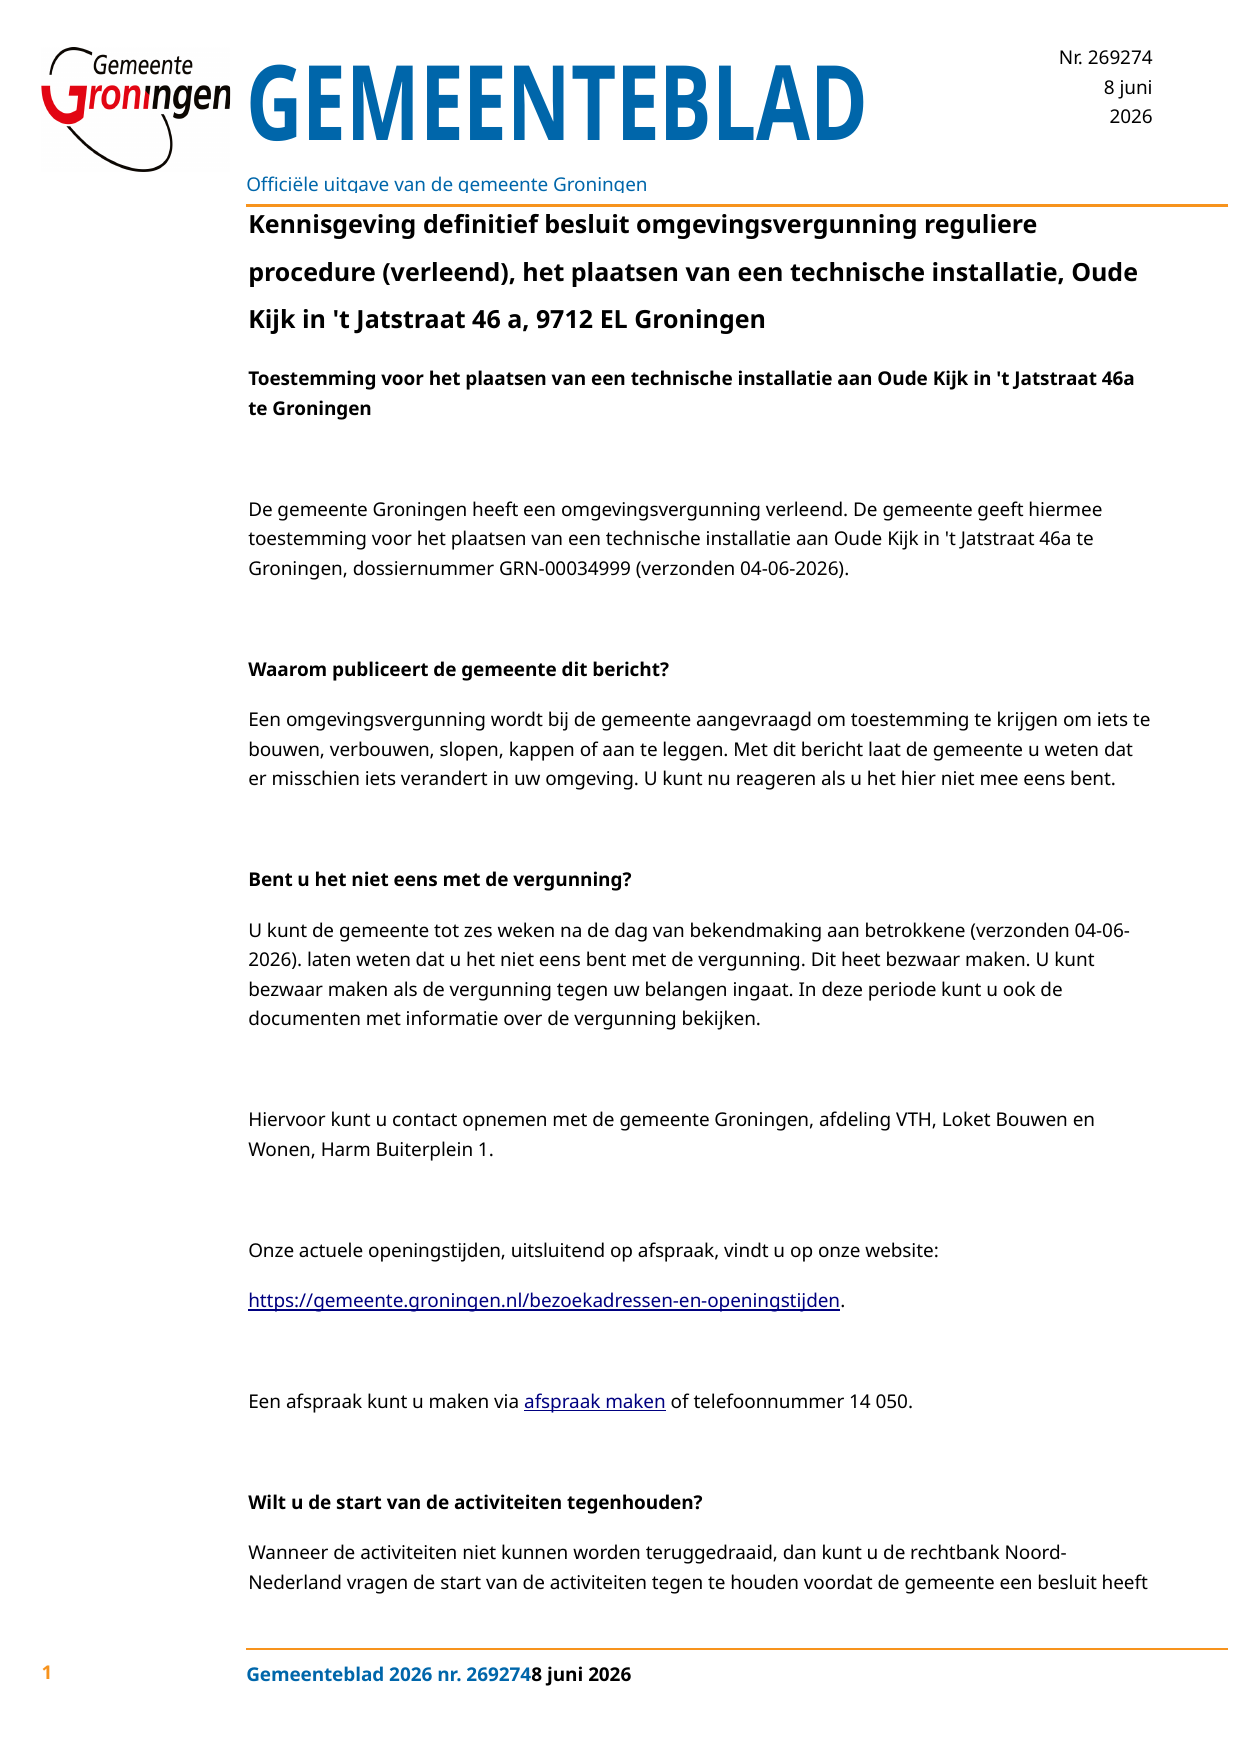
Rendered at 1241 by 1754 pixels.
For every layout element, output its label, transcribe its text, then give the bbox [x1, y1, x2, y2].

text Hiervoor kunt u contact opnemen met de gemeente Groningen, afdeling VTH, Loket Bouwen en Wonen, Harm Buiterplein 1. [248, 1106, 1152, 1162]
text Bent u het niet eens met de vergunning? [248, 866, 1152, 892]
text Kennisgeving definitief besluit omgevingsvergunning reguliere procedure (verleend), het plaatsen van een technische installatie, Oude Kijk in 't Jatstraat 46 a, 9712 EL Groningen [248, 207, 1152, 336]
text Wanneer de activiteiten niet kunnen worden teruggedraaid, dan kunt u de rechtbank Noord-Nederland vragen de start van de activiteiten tegen te houden voordat de gemeente een besluit heeft [248, 1539, 1152, 1594]
text Onze actuele openingstijden, uitsluitend op afspraak, vindt u op onze website: [248, 1237, 1152, 1262]
text De gemeente Groningen heeft een omgevingsvergunning verleend. De gemeente geeft hiermee toestemming voor het plaatsen van een technische installatie aan Oude Kijk in 't Jatstraat 46a te Groningen, dossiernummer GRN-00034999 (verzonden 04-06-2026). [248, 496, 1152, 581]
text https://gemeente.groningen.nl/bezoekadressen-en-openingstijden. [248, 1287, 1152, 1313]
text Een omgevingsvergunning wordt bij de gemeente aangevraagd om toestemming te krijgen om iets te bouwen, verbouwen, slopen, kappen of aan te leggen. Met dit bericht laat de gemeente u weten dat er misschien iets verandert in uw omgeving. U kunt nu reageren als u het hier niet mee eens bent. [248, 706, 1152, 791]
text Waarom publiceert de gemeente dit bericht? [248, 656, 1152, 682]
text Toestemming voor het plaatsen van een technische installatie aan Oude Kijk in 't Jatstraat 46a te Groningen [248, 366, 1152, 421]
picture [41, 47, 231, 172]
text Wilt u de start van de activiteiten tegenhouden? [248, 1489, 1152, 1514]
text Een afspraak kunt u maken via afspraak maken of telefoonnummer 14 050. [248, 1388, 1152, 1414]
text U kunt de gemeente tot zes weken na de dag van bekendmaking aan betrokkene (verzonden 04-06-2026). laten weten dat u het niet eens bent met de vergunning. Dit heet bezwaar maken. U kunt bezwaar maken als de vergunning tegen uw belangen ingaat. In deze periode kunt u ook de documenten met informatie over de vergunning bekijken. [248, 917, 1152, 1031]
